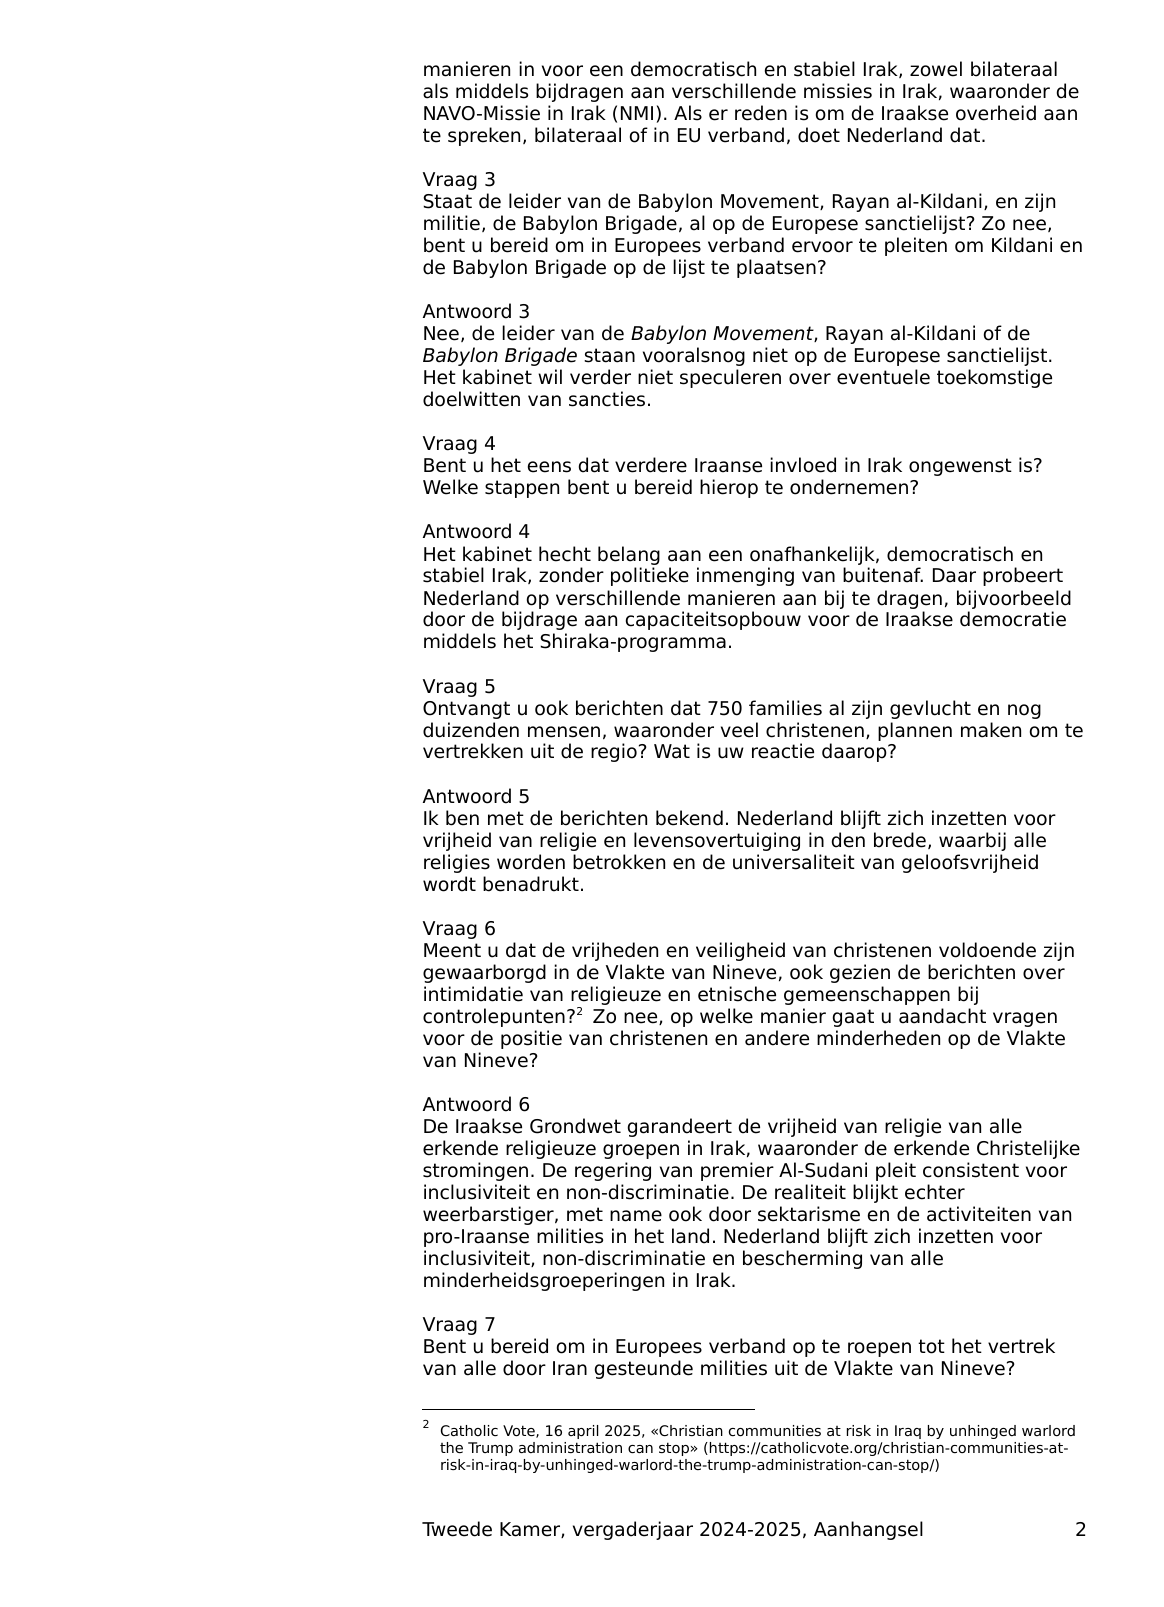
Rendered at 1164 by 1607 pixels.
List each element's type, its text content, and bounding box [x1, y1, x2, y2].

text Het kabinet hecht belang aan een onafhankelijk, democratisch en stabiel Irak, zonder politieke inmenging van buitenaf. Daar probeert Nederland op verschillende manieren aan bij te dragen, bijvoorbeeld door de bijdrage aan capaciteitsopbouw voor de Iraakse democratie middels het Shiraka-programma. [422, 543, 1087, 653]
text Vraag 4 [422, 433, 1087, 455]
text Bent u bereid om in Europees verband op te roepen tot het vertrek van alle door Iran gesteunde milities uit de Vlakte van Nineve? [422, 1336, 1087, 1380]
text Meent u dat de vrijheden en veiligheid van christenen voldoende zijn gewaarborgd in de Vlakte van Nineve, ook gezien de berichten over intimidatie van religieuze en etnische gemeenschappen bij controlepunten? Zo nee, op welke manier gaat u aandacht vragen voor de positie van christenen en andere minderheden op de Vlakte van Nineve? [422, 940, 1087, 1072]
text Catholic Vote, 16 april 2025, «Christian communities at risk in Iraq by unhinged warlord the Trump administration can stop» (https://catholicvote.org/christian-communities-at-risk-in-iraq-by-unhinged-warlord-the-trump-administration-can-stop/) [422, 1418, 1087, 1474]
text manieren in voor een democratisch en stabiel Irak, zowel bilateraal als middels bijdragen aan verschillende missies in Irak, waaronder de NAVO-Missie in Irak (NMI). Als er reden is om de Iraakse overheid aan te spreken, bilateraal of in EU verband, doet Nederland dat. [422, 59, 1087, 147]
text Antwoord 6 [422, 1094, 1087, 1116]
text Vraag 5 [422, 676, 1087, 697]
text Bent u het eens dat verdere Iraanse invloed in Irak ongewenst is? Welke stappen bent u bereid hierop te ondernemen? [422, 455, 1087, 499]
text Antwoord 5 [422, 786, 1087, 808]
text Ontvangt u ook berichten dat 750 families al zijn gevlucht en nog duizenden mensen, waaronder veel christenen, plannen maken om te vertrekken uit de regio? Wat is uw reactie daarop? [422, 697, 1087, 763]
text Vraag 3 [422, 169, 1087, 191]
text De Iraakse Grondwet garandeert de vrijheid van religie van alle erkende religieuze groepen in Irak, waaronder de erkende Christelijke stromingen. De regering van premier Al-Sudani pleit consistent voor inclusiviteit en non-discriminatie. De realiteit blijkt echter weerbarstiger, met name ook door sektarisme en de activiteiten van pro-Iraanse milities in het land. Nederland blijft zich inzetten voor inclusiviteit, non-discriminatie en bescherming van alle minderheidsgroeperingen in Irak. [422, 1116, 1087, 1292]
text Vraag 6 [422, 918, 1087, 940]
text Ik ben met de berichten bekend. Nederland blijft zich inzetten voor vrijheid van religie en levensovertuiging in den brede, waarbij alle religies worden betrokken en de universaliteit van geloofsvrijheid wordt benadrukt. [422, 808, 1087, 896]
text Antwoord 3 [422, 301, 1087, 323]
text Staat de leider van de Babylon Movement, Rayan al-Kildani, en zijn militie, de Babylon Brigade, al op de Europese sanctielijst? Zo nee, bent u bereid om in Europees verband ervoor te pleiten om Kildani en de Babylon Brigade op de lijst te plaatsen? [422, 191, 1087, 279]
text Nee, de leider van de Babylon Movement, Rayan al-Kildani of de Babylon Brigade staan vooralsnog niet op de Europese sanctielijst. Het kabinet wil verder niet speculeren over eventuele toekomstige doelwitten van sancties. [422, 323, 1087, 411]
text Antwoord 4 [422, 521, 1087, 543]
text Vraag 7 [422, 1314, 1087, 1336]
